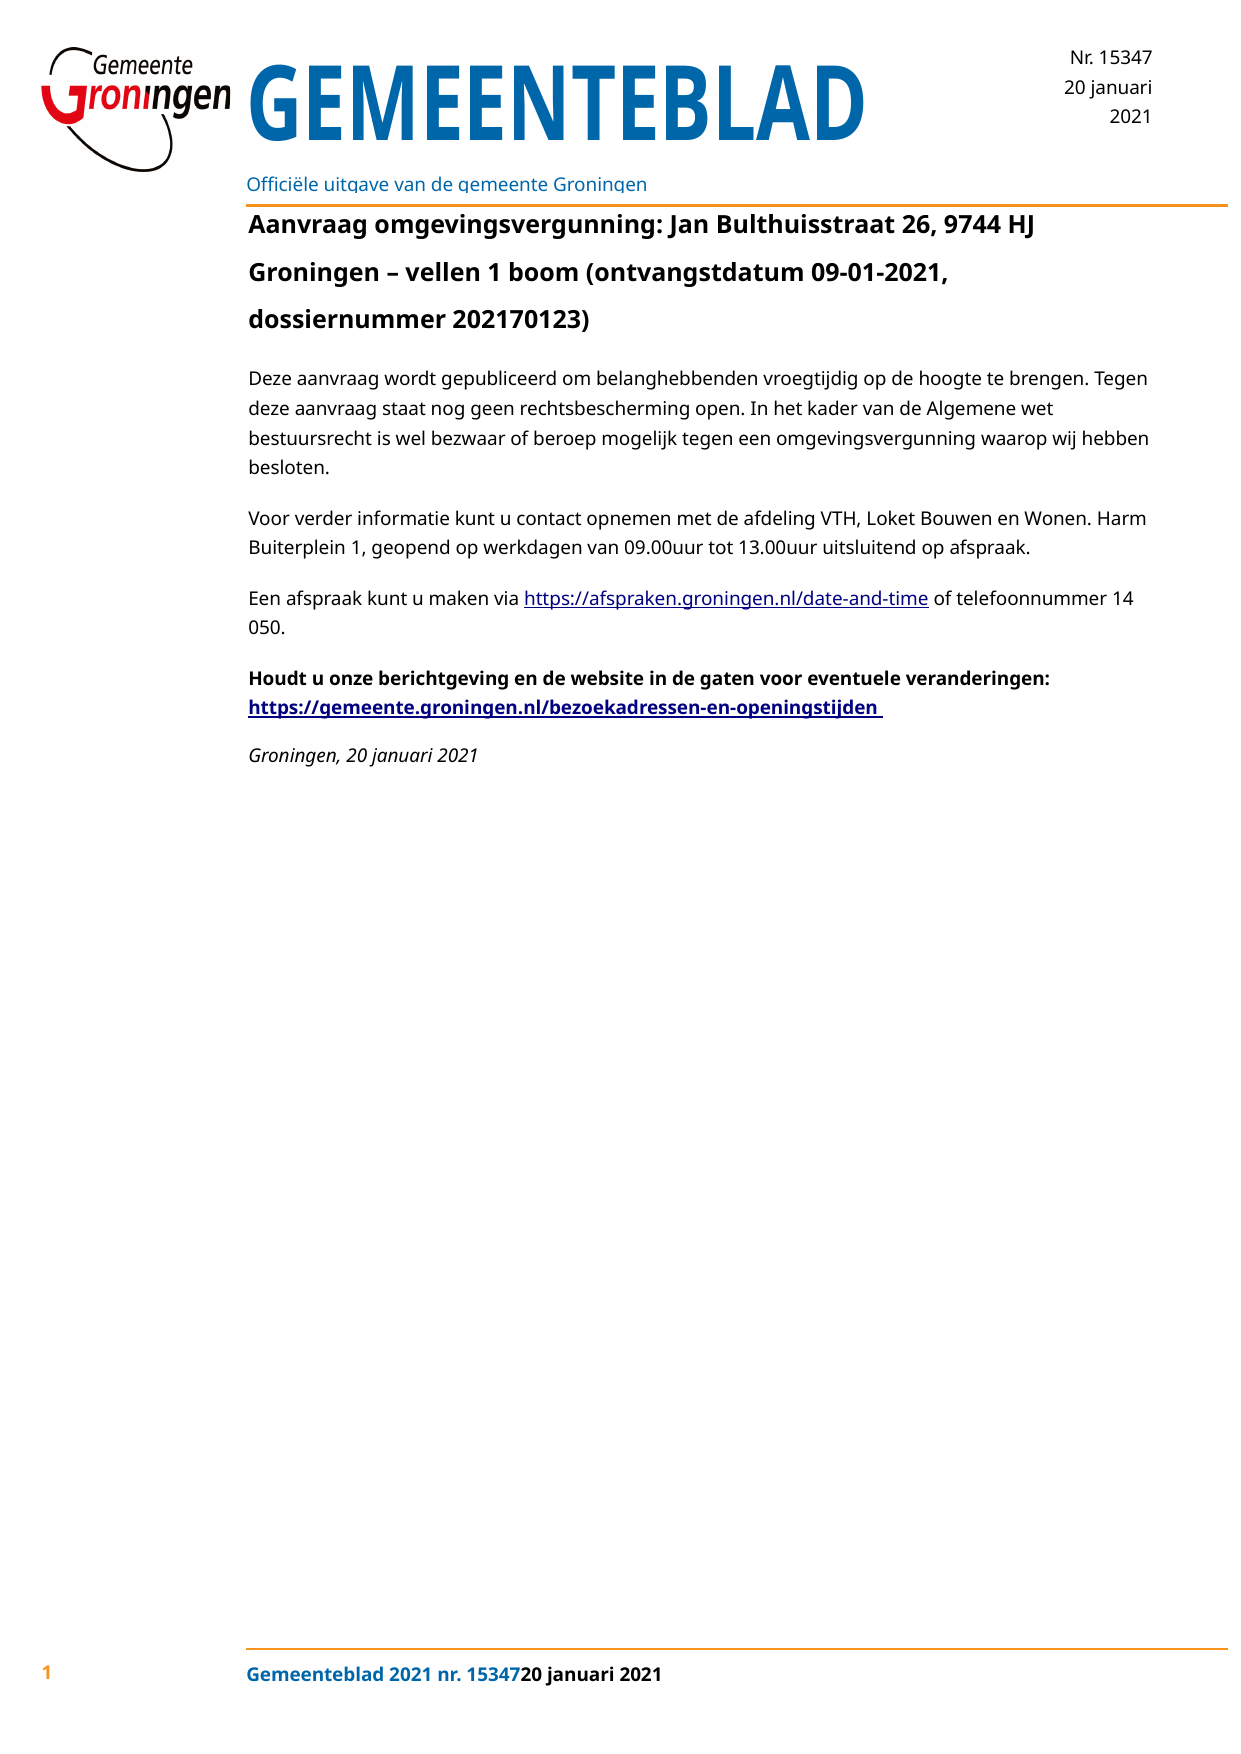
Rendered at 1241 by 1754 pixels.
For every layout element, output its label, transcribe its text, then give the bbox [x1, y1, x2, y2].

text Aanvraag omgevingsvergunning: Jan Bulthuisstraat 26, 9744 HJ Groningen – vellen 1 boom (ontvangstdatum 09-01-2021, dossiernummer 202170123) [248, 207, 1152, 336]
text Voor verder informatie kunt u contact opnemen met de afdeling VTH, Loket Bouwen en Wonen. Harm Buiterplein 1, geopend op werkdagen van 09.00uur tot 13.00uur uitsluitend op afspraak. [248, 505, 1152, 560]
text Deze aanvraag wordt gepubliceerd om belanghebbenden vroegtijdig op de hoogte te brengen. Tegen deze aanvraag staat nog geen rechtsbescherming open. In het kader van de Algemene wet bestuursrecht is wel bezwaar of beroep mogelijk tegen een omgevingsvergunning waarop wij hebben besloten. [248, 366, 1152, 480]
text Een afspraak kunt u maken via https://afspraken.groningen.nl/date-and-time of telefoonnummer 14 050. [248, 585, 1152, 640]
picture [41, 47, 231, 172]
text Houdt u onze berichtgeving en de website in de gaten voor eventuele veranderingen: https://gemeente.groningen.nl/bezoekadressen-en-openingstijden [248, 665, 1152, 720]
text Groningen, 20 januari 2021 [248, 742, 1152, 768]
